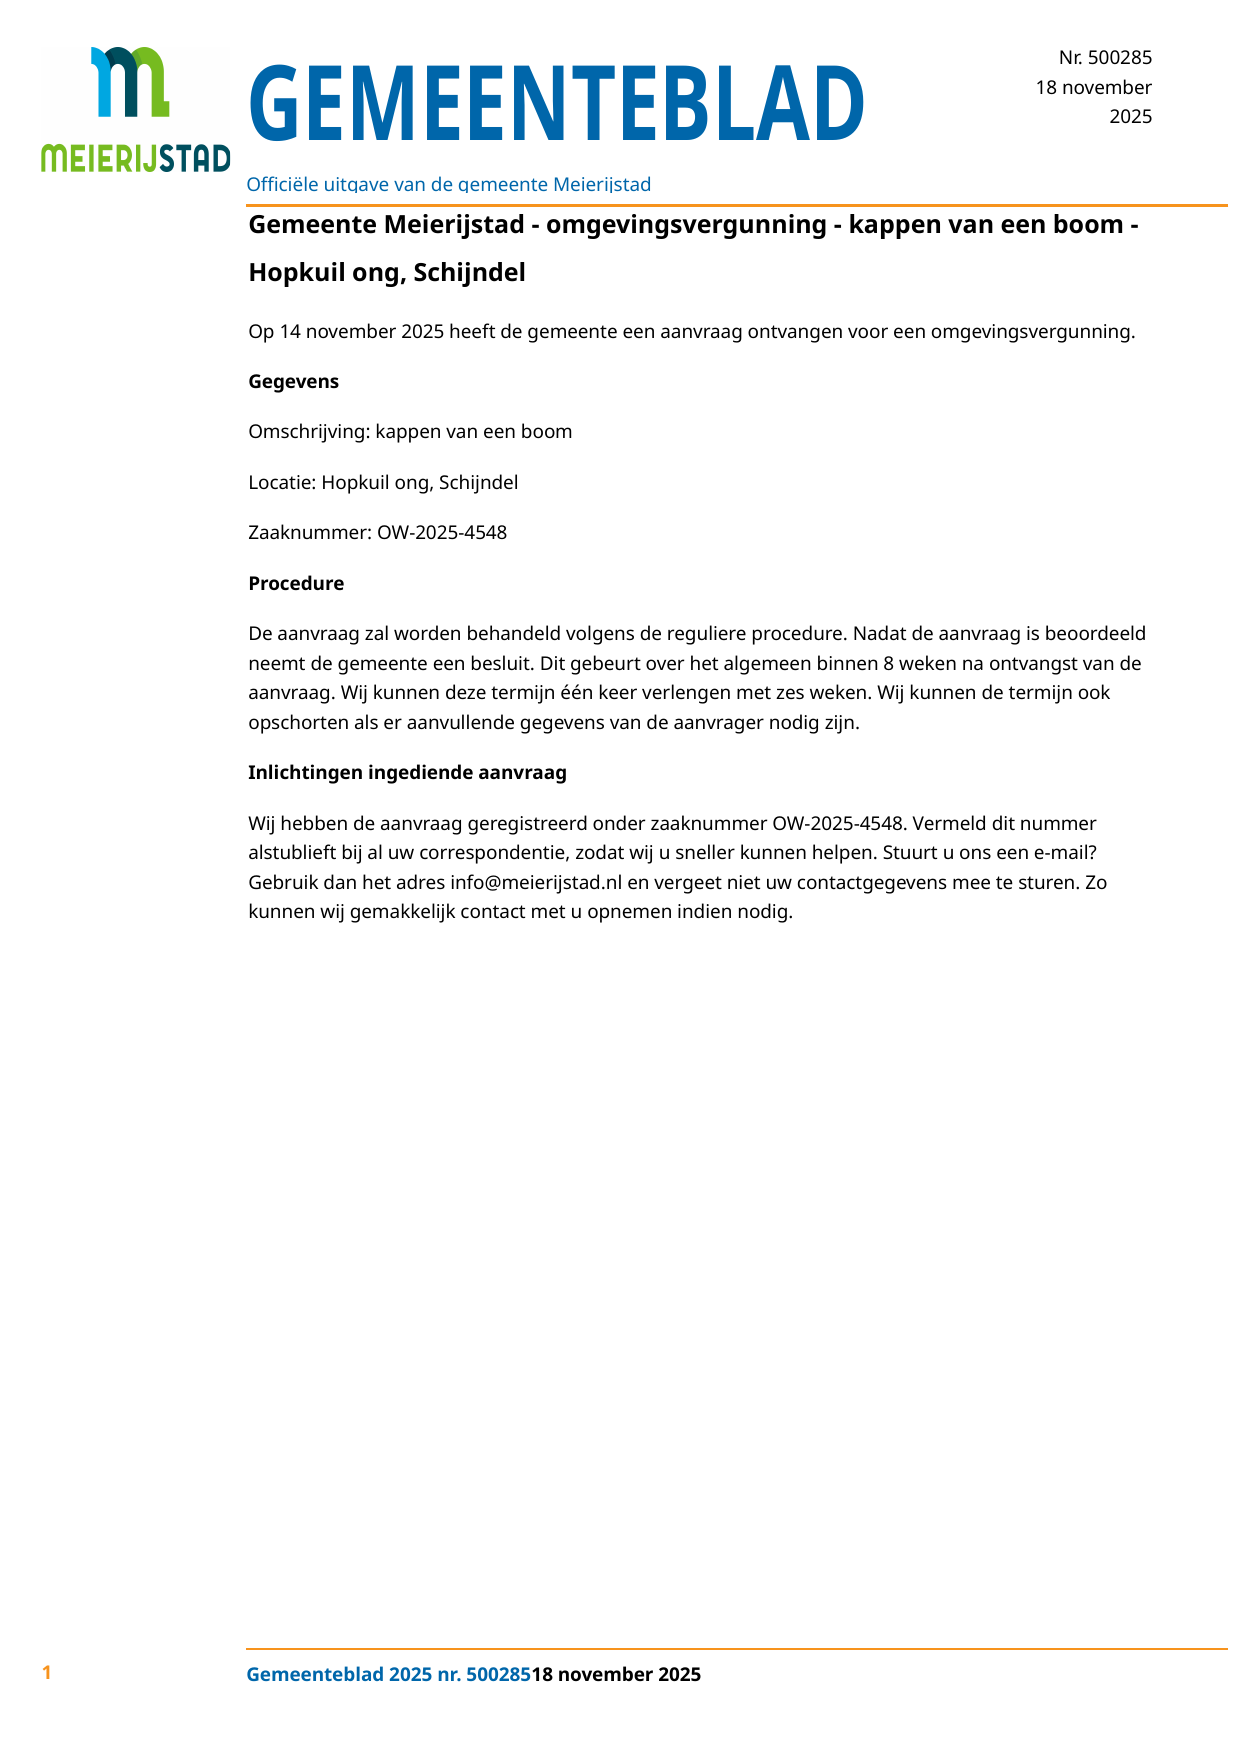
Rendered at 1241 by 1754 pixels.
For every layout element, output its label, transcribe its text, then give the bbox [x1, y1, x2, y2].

text Inlichtingen ingediende aanvraag [248, 759, 1152, 785]
text Gemeente Meierijstad - omgevingsvergunning - kappen van een boom - Hopkuil ong, Schijndel [248, 207, 1152, 288]
text Zaaknummer: OW-2025-4548 [248, 519, 1152, 545]
text Omschrijving: kappen van een boom [248, 419, 1152, 444]
picture [41, 47, 231, 172]
text Op 14 november 2025 heeft de gemeente een aanvraag ontvangen voor een omgevingsvergunning. [248, 318, 1152, 344]
text Procedure [248, 570, 1152, 596]
text Wij hebben de aanvraag geregistreerd onder zaaknummer OW-2025-4548. Vermeld dit nummer alstublieft bij al uw correspondentie, zodat wij u sneller kunnen helpen. Stuurt u ons een e-mail? Gebruik dan het adres info@meierijstad.nl en vergeet niet uw contactgegevens mee te sturen. Zo kunnen wij gemakkelijk contact met u opnemen indien nodig. [248, 810, 1152, 924]
text Gegevens [248, 368, 1152, 394]
text Locatie: Hopkuil ong, Schijndel [248, 469, 1152, 495]
text De aanvraag zal worden behandeld volgens de reguliere procedure. Nadat de aanvraag is beoordeeld neemt de gemeente een besluit. Dit gebeurt over het algemeen binnen 8 weken na ontvangst van de aanvraag. Wij kunnen deze termijn één keer verlengen met zes weken. Wij kunnen de termijn ook opschorten als er aanvullende gegevens van de aanvrager nodig zijn. [248, 620, 1152, 735]
